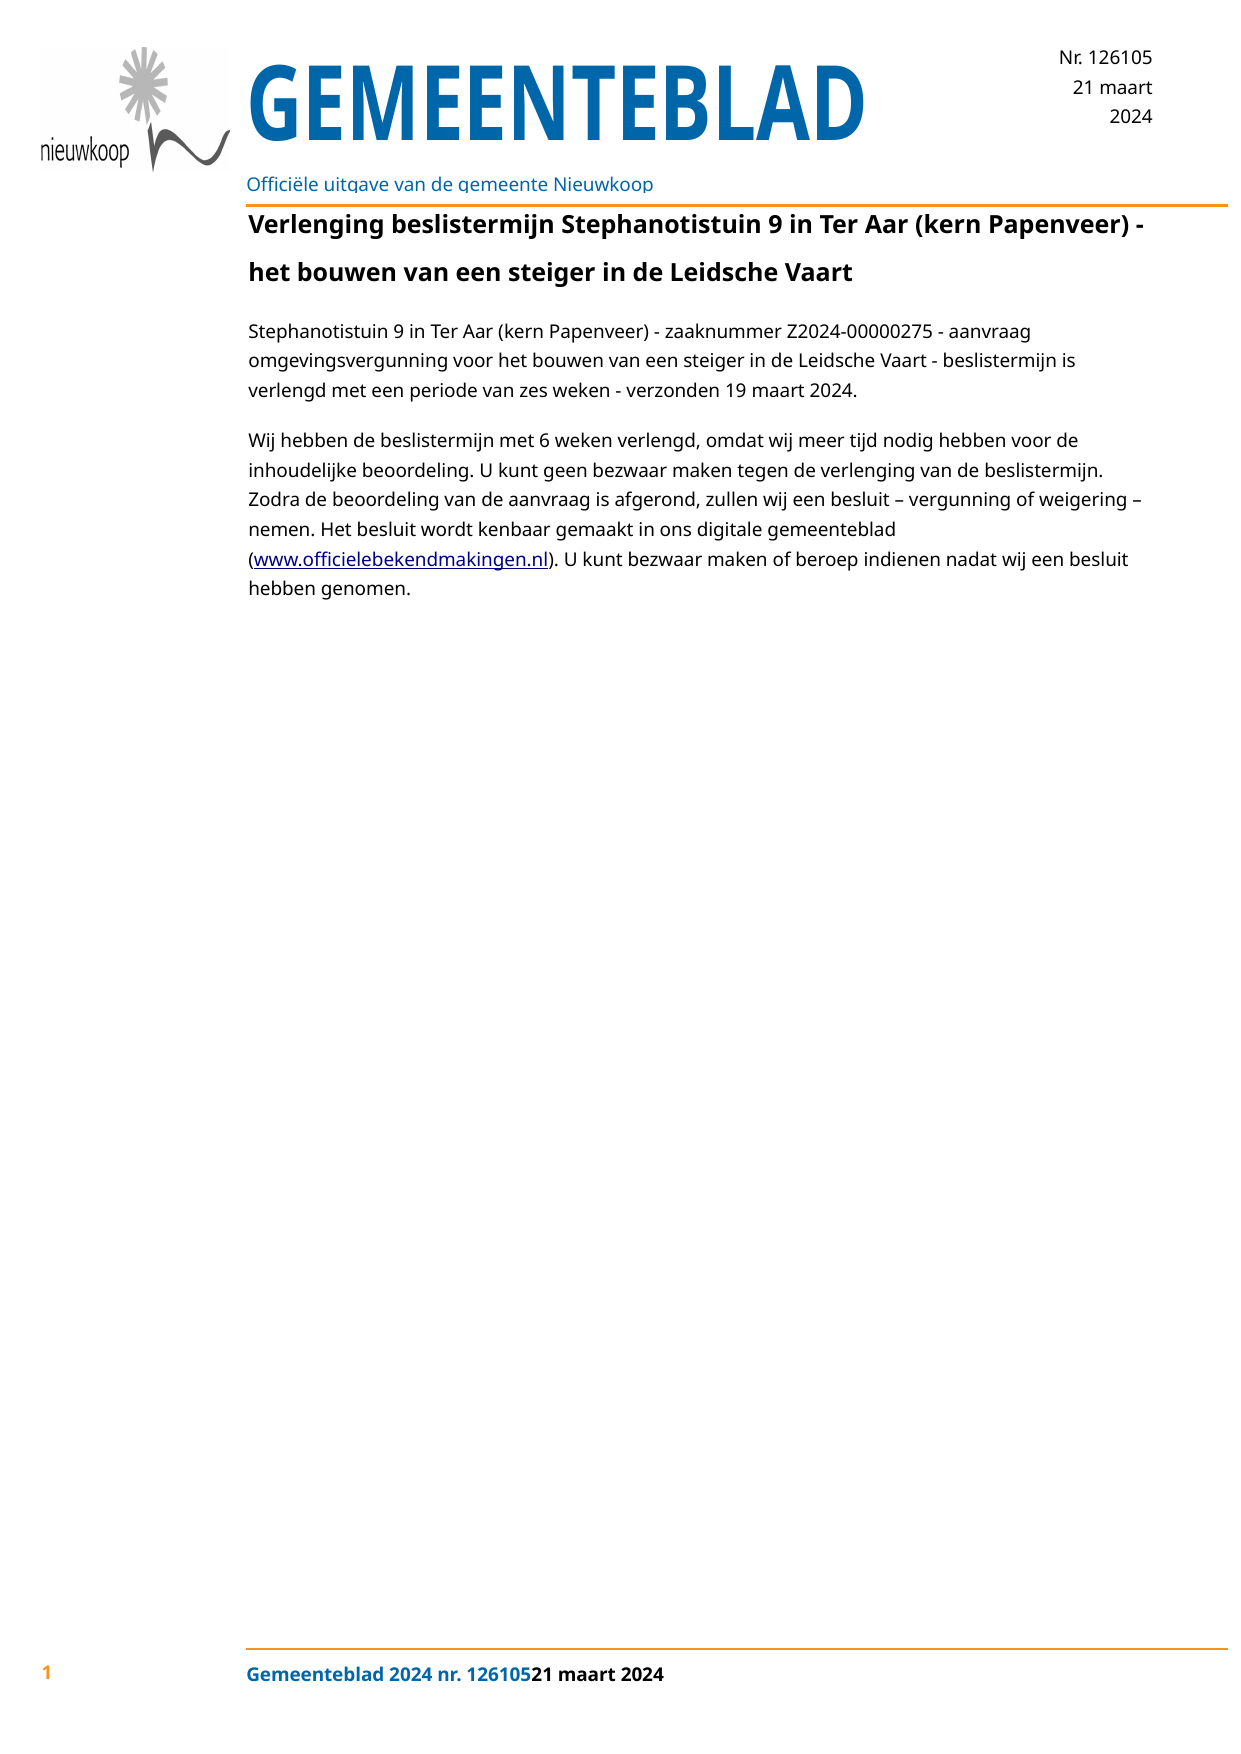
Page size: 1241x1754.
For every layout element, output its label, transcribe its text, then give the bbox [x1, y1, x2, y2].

text Wij hebben de beslistermijn met 6 weken verlengd, omdat wij meer tijd nodig hebben voor de inhoudelijke beoordeling. U kunt geen bezwaar maken tegen de verlenging van de beslistermijn. Zodra de beoordeling van de aanvraag is afgerond, zullen wij een besluit – vergunning of weigering – nemen. Het besluit wordt kenbaar gemaakt in ons digitale gemeenteblad (www.officielebekendmakingen.nl). U kunt bezwaar maken of beroep indienen nadat wij een besluit hebben genomen. [248, 427, 1152, 601]
text Stephanotistuin 9 in Ter Aar (kern Papenveer) - zaaknummer Z2024-00000275 - aanvraag omgevingsvergunning voor het bouwen van een steiger in de Leidsche Vaart - beslistermijn is verlengd met een periode van zes weken - verzonden 19 maart 2024. [248, 318, 1152, 403]
text Verlenging beslistermijn Stephanotistuin 9 in Ter Aar (kern Papenveer) - het bouwen van een steiger in de Leidsche Vaart [248, 207, 1152, 288]
picture [41, 47, 231, 172]
